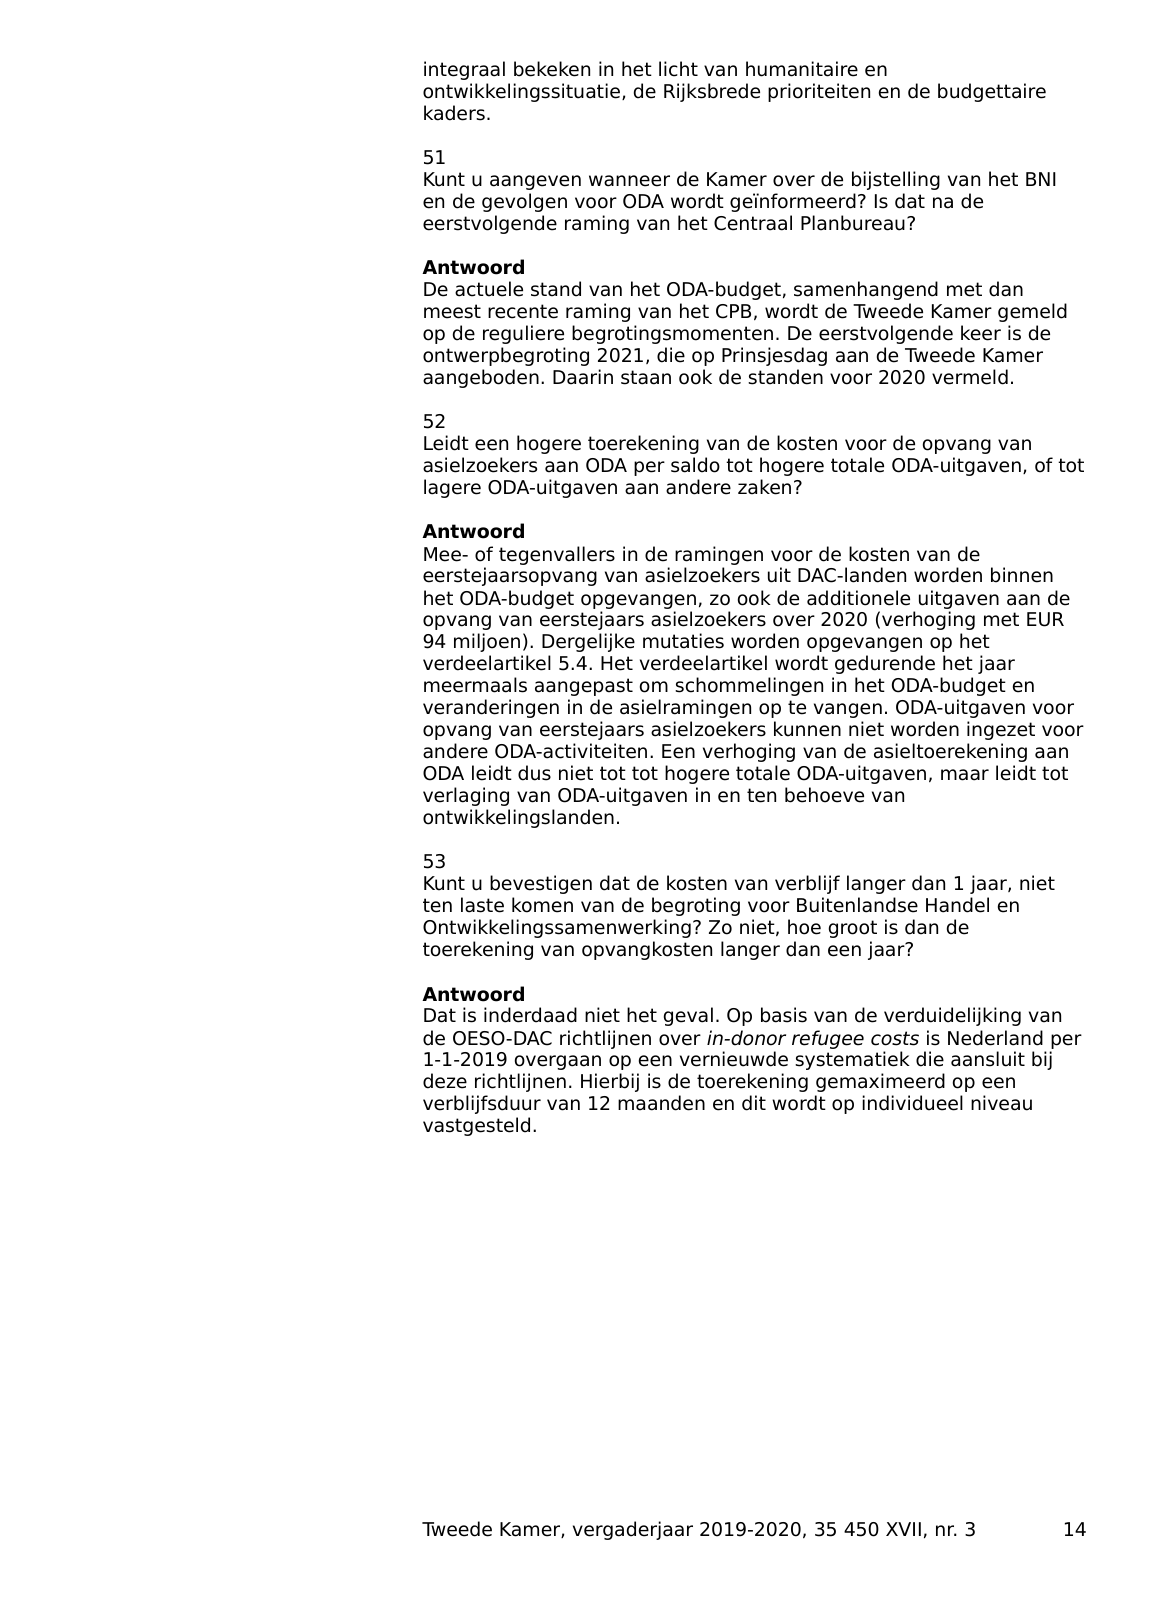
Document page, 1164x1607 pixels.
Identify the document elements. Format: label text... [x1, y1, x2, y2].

text Kunt u bevestigen dat de kosten van verblijf langer dan 1 jaar, niet ten laste komen van de begroting voor Buitenlandse Handel en Ontwikkelingssamenwerking? Zo niet, hoe groot is dan de toerekening van opvangkosten langer dan een jaar? [422, 873, 1087, 961]
text Leidt een hogere toerekening van de kosten voor de opvang van asielzoekers aan ODA per saldo tot hogere totale ODA-uitgaven, of tot lagere ODA-uitgaven aan andere zaken? [422, 433, 1087, 499]
text integraal bekeken in het licht van humanitaire en ontwikkelingssituatie, de Rijksbrede prioriteiten en de budgettaire kaders. [422, 59, 1087, 125]
text 53 [422, 851, 1087, 873]
text Mee- of tegenvallers in de ramingen voor de kosten van de eerstejaarsopvang van asielzoekers uit DAC-landen worden binnen het ODA-budget opgevangen, zo ook de additionele uitgaven aan de opvang van eerstejaars asielzoekers over 2020 (verhoging met EUR 94 miljoen). Dergelijke mutaties worden opgevangen op het verdeelartikel 5.4. Het verdeelartikel wordt gedurende het jaar meermaals aangepast om schommelingen in het ODA-budget en veranderingen in de asielramingen op te vangen. ODA-uitgaven voor opvang van eerstejaars asielzoekers kunnen niet worden ingezet voor andere ODA-activiteiten. Een verhoging van de asieltoerekening aan ODA leidt dus niet tot tot hogere totale ODA-uitgaven, maar leidt tot verlaging van ODA-uitgaven in en ten behoeve van ontwikkelingslanden. [422, 543, 1087, 829]
text De actuele stand van het ODA-budget, samenhangend met dan meest recente raming van het CPB, wordt de Tweede Kamer gemeld op de reguliere begrotingsmomenten. De eerstvolgende keer is de ontwerpbegroting 2021, die op Prinsjesdag aan de Tweede Kamer aangeboden. Daarin staan ook de standen voor 2020 vermeld. [422, 279, 1087, 389]
text Kunt u aangeven wanneer de Kamer over de bijstelling van het BNI en de gevolgen voor ODA wordt geïnformeerd? Is dat na de eerstvolgende raming van het Centraal Planbureau? [422, 169, 1087, 235]
text Antwoord [422, 983, 1087, 1005]
text 51 [422, 147, 1087, 169]
text Antwoord [422, 521, 1087, 543]
text Antwoord [422, 257, 1087, 279]
text Dat is inderdaad niet het geval. Op basis van de verduidelijking van de OESO-DAC richtlijnen over in-donor refugee costs is Nederland per 1-1-2019 overgaan op een vernieuwde systematiek die aansluit bij deze richtlijnen. Hierbij is de toerekening gemaximeerd op een verblijfsduur van 12 maanden en dit wordt op individueel niveau vastgesteld. [422, 1005, 1087, 1137]
text 52 [422, 411, 1087, 433]
